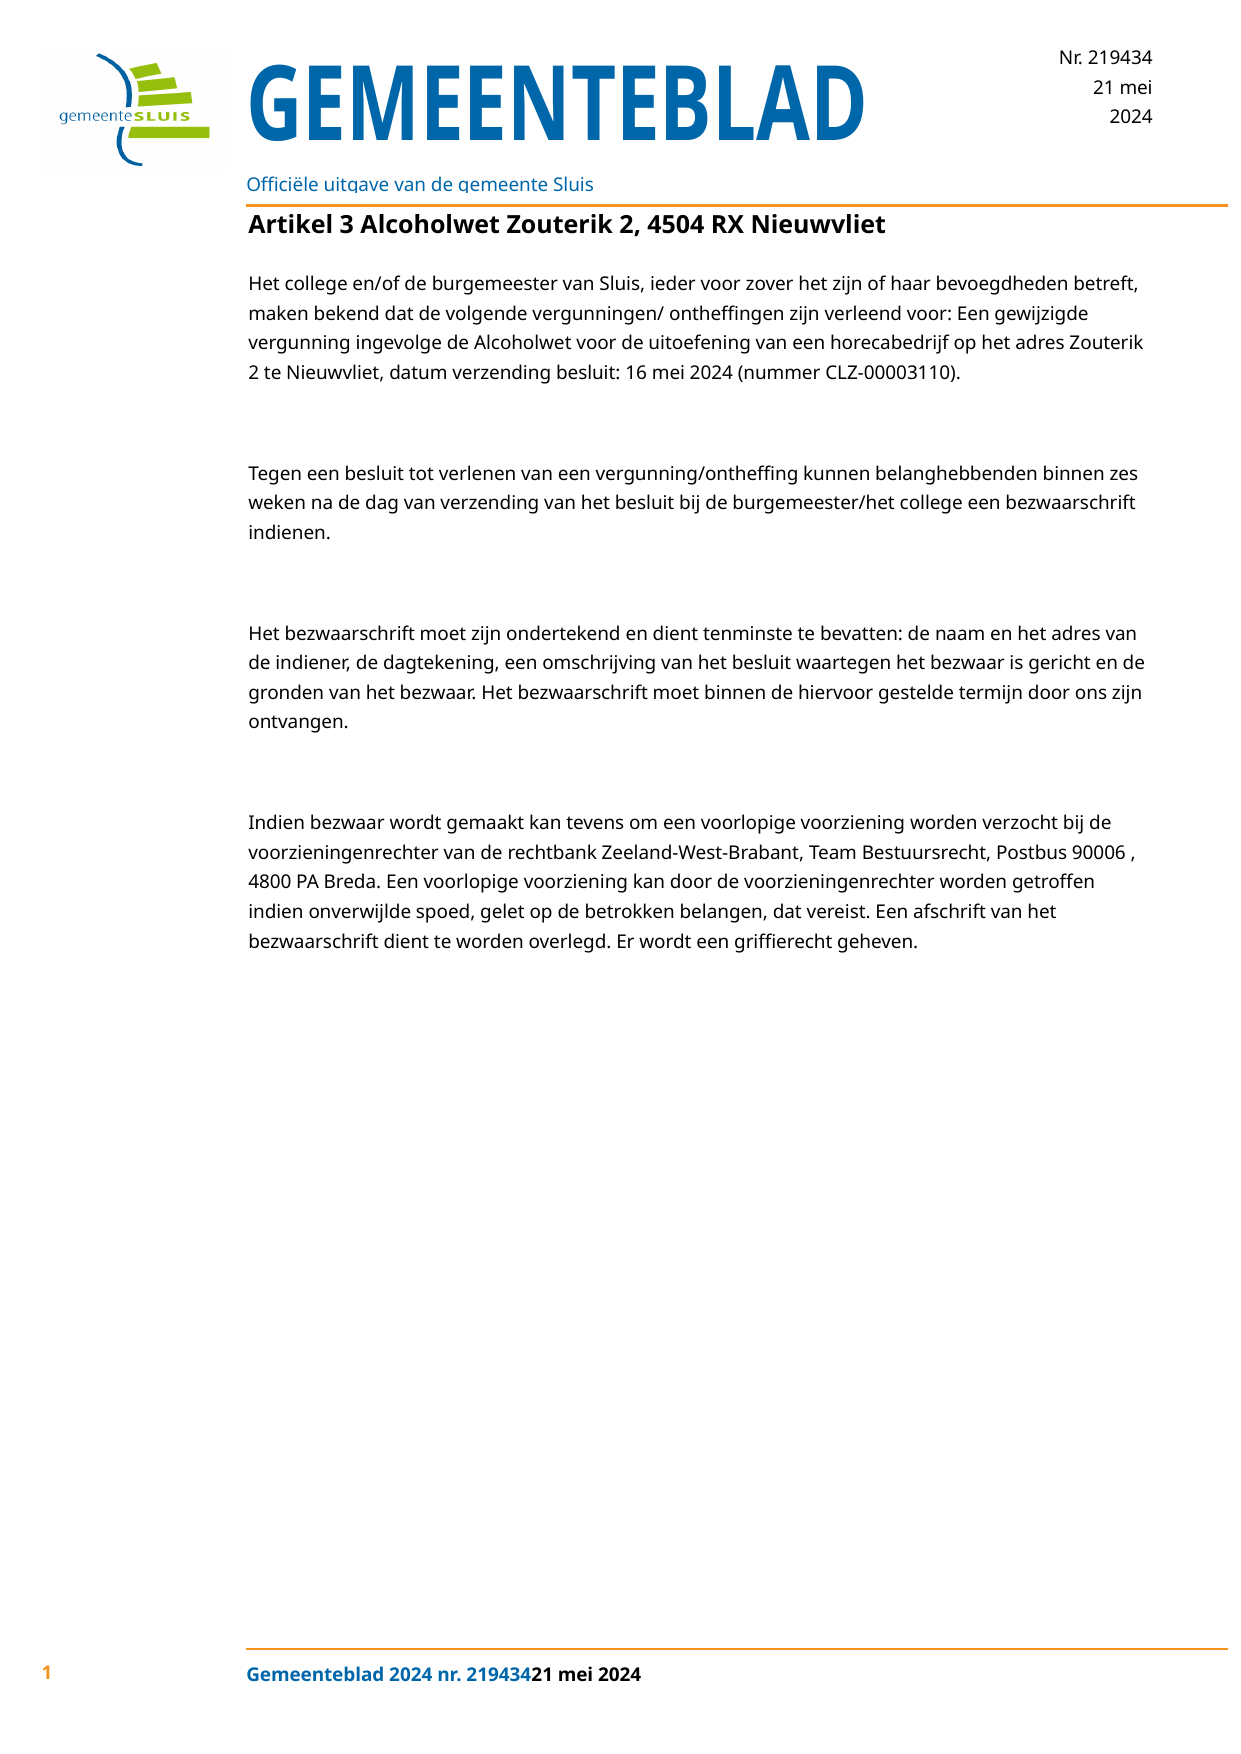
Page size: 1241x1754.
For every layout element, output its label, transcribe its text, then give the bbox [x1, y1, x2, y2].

text Tegen een besluit tot verlenen van een vergunning/ontheffing kunnen belanghebbenden binnen zes weken na de dag van verzending van het besluit bij de burgemeester/het college een bezwaarschrift indienen. [248, 460, 1152, 545]
text Artikel 3 Alcoholwet Zouterik 2, 4504 RX Nieuwvliet [248, 207, 1152, 241]
text Indien bezwaar wordt gemaakt kan tevens om een voorlopige voorziening worden verzocht bij de voorzieningenrechter van de rechtbank Zeeland-West-Brabant, Team Bestuursrecht, Postbus 90006 , 4800 PA Breda. Een voorlopige voorziening kan door de voorzieningenrechter worden getroffen indien onverwijlde spoed, gelet op de betrokken belangen, dat vereist. Een afschrift van het bezwaarschrift dient te worden overlegd. Er wordt een griffierecht geheven. [248, 809, 1152, 953]
picture [41, 47, 231, 172]
text Het bezwaarschrift moet zijn ondertekend en dient tenminste te bevatten: de naam en het adres van de indiener, de dagtekening, een omschrijving van het besluit waartegen het bezwaar is gericht en de gronden van het bezwaar. Het bezwaarschrift moet binnen de hiervoor gestelde termijn door ons zijn ontvangen. [248, 620, 1152, 734]
text Het college en/of de burgemeester van Sluis, ieder voor zover het zijn of haar bevoegdheden betreft, maken bekend dat de volgende vergunningen/ ontheffingen zijn verleend voor: Een gewijzigde vergunning ingevolge de Alcoholwet voor de uitoefening van een horecabedrijf op het adres Zouterik 2 te Nieuwvliet, datum verzending besluit: 16 mei 2024 (nummer CLZ-00003110). [248, 270, 1152, 385]
